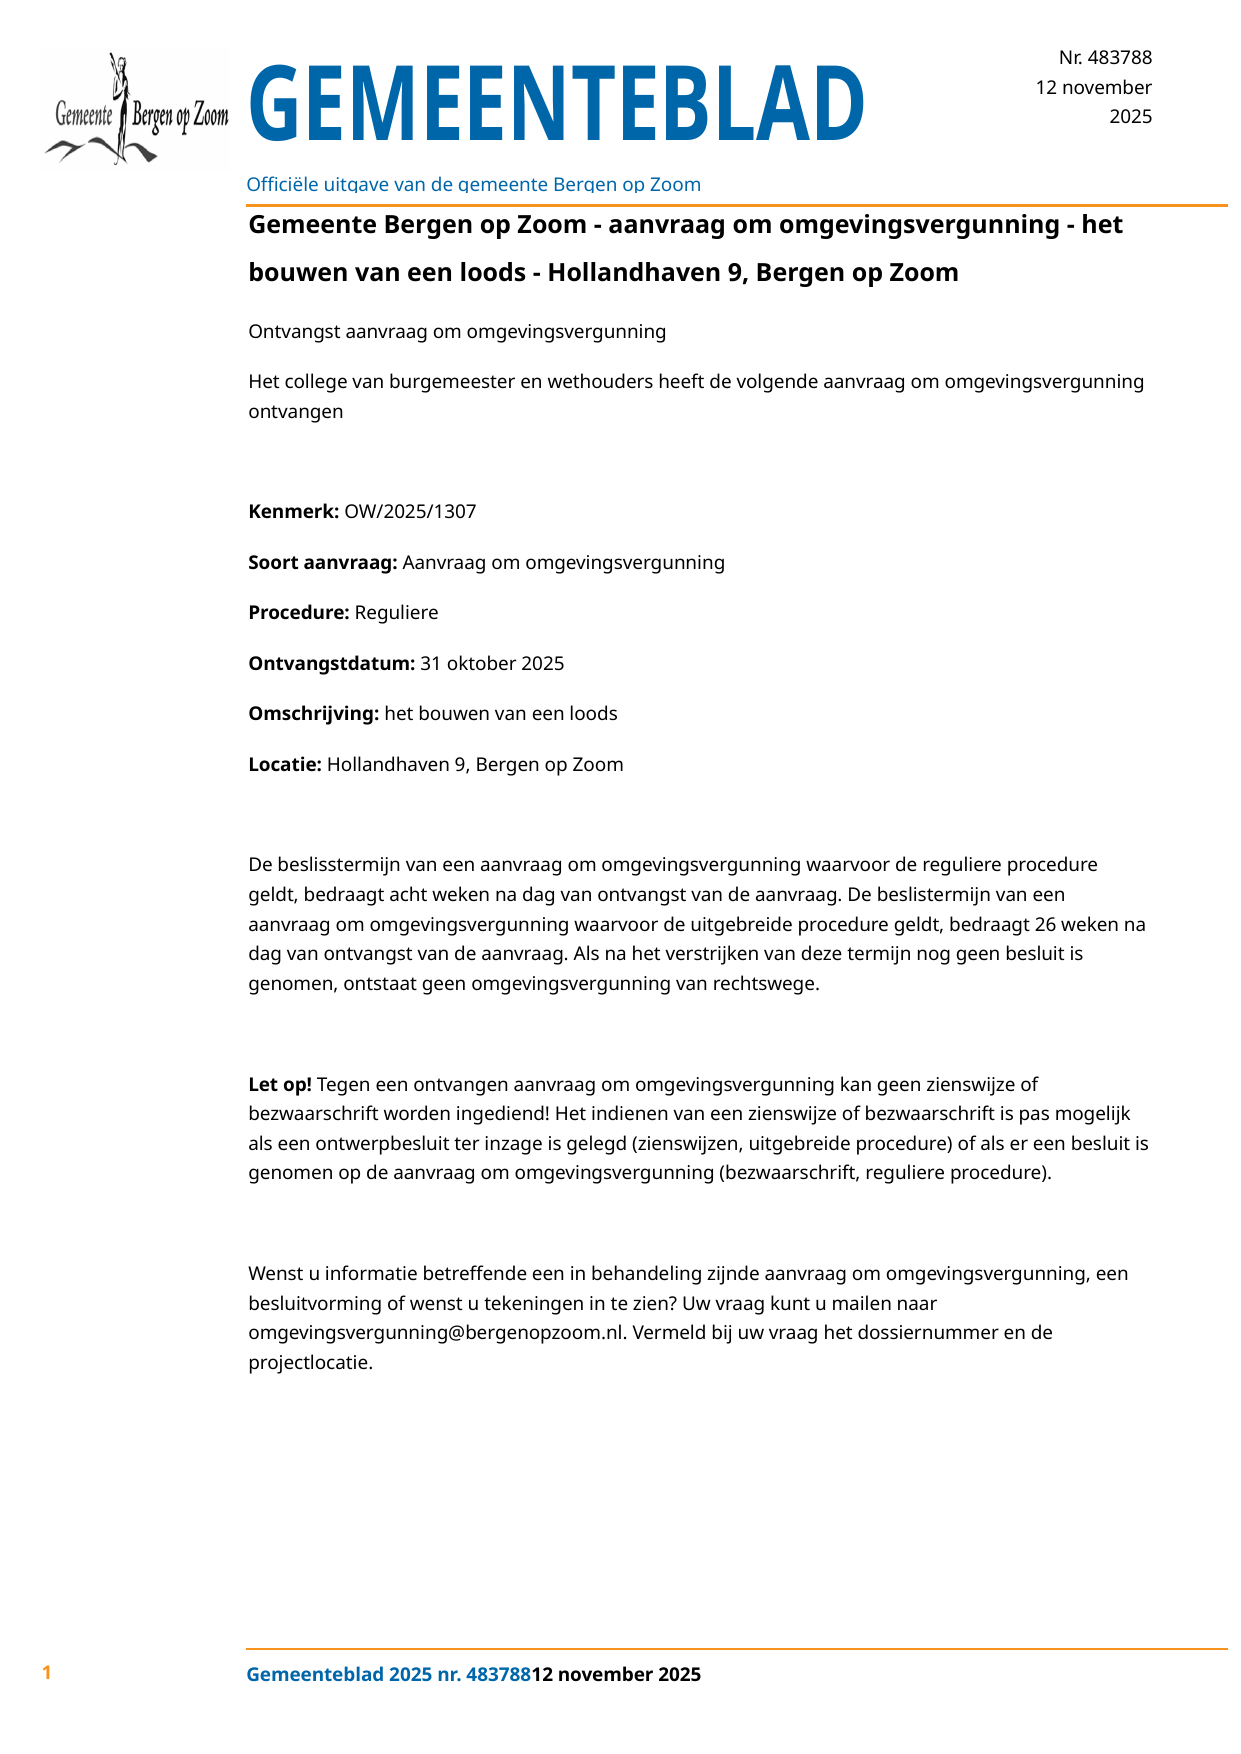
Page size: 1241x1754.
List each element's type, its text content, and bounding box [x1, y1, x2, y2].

text Procedure: Reguliere [248, 599, 1152, 625]
picture [41, 47, 231, 172]
text Kenmerk: OW/2025/1307 [248, 499, 1152, 524]
text De beslisstermijn van een aanvraag om omgevingsvergunning waarvoor de reguliere procedure geldt, bedraagt acht weken na dag van ontvangst van de aanvraag. De beslistermijn van een aanvraag om omgevingsvergunning waarvoor de uitgebreide procedure geldt, bedraagt 26 weken na dag van ontvangst van de aanvraag. Als na het verstrijken van deze termijn nog geen besluit is genomen, ontstaat geen omgevingsvergunning van rechtswege. [248, 852, 1152, 996]
text Ontvangstdatum: 31 oktober 2025 [248, 650, 1152, 676]
text Het college van burgemeester en wethouders heeft de volgende aanvraag om omgevingsvergunning ontvangen [248, 368, 1152, 424]
text Gemeente Bergen op Zoom - aanvraag om omgevingsvergunning - het bouwen van een loods - Hollandhaven 9, Bergen op Zoom [248, 207, 1152, 288]
text Ontvangst aanvraag om omgevingsvergunning [248, 318, 1152, 344]
text Soort aanvraag: Aanvraag om omgevingsvergunning [248, 549, 1152, 575]
text Omschrijving: het bouwen van een loods [248, 700, 1152, 726]
text Locatie: Hollandhaven 9, Bergen op Zoom [248, 751, 1152, 777]
text Wenst u informatie betreffende een in behandeling zijnde aanvraag om omgevingsvergunning, een besluitvorming of wenst u tekeningen in te zien? Uw vraag kunt u mailen naar omgevingsvergunning@bergenopzoom.nl. Vermeld bij uw vraag het dossiernummer en de projectlocatie. [248, 1260, 1152, 1375]
text Let op! Tegen een ontvangen aanvraag om omgevingsvergunning kan geen zienswijze of bezwaarschrift worden ingediend! Het indienen van een zienswijze of bezwaarschrift is pas mogelijk als een ontwerpbesluit ter inzage is gelegd (zienswijzen, uitgebreide procedure) of als er een besluit is genomen op de aanvraag om omgevingsvergunning (bezwaarschrift, reguliere procedure). [248, 1071, 1152, 1185]
